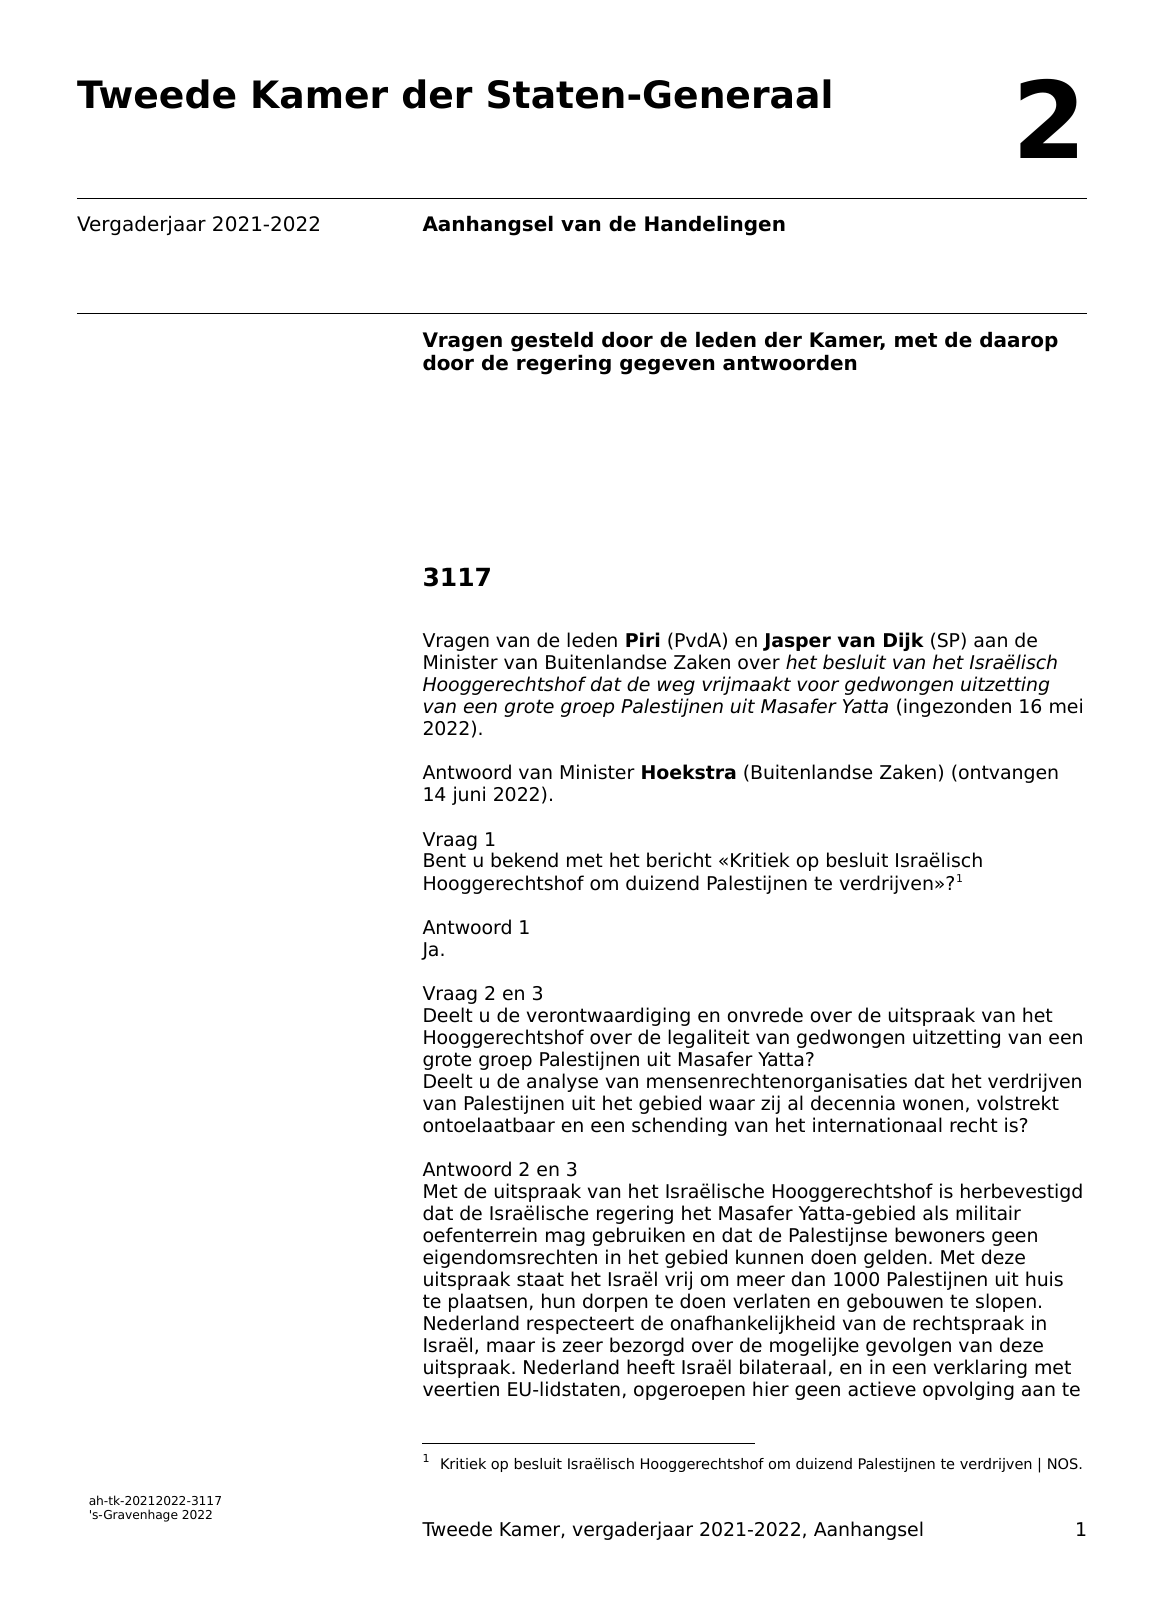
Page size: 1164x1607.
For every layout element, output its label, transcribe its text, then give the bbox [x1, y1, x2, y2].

text Nederland respecteert de onafhankelijkheid van de rechtspraak in Israël, maar is zeer bezorgd over de mogelijke gevolgen van deze uitspraak. Nederland heeft Israël bilateraal, en in een verklaring met veertien EU-lidstaten, opgeroepen hier geen actieve opvolging aan te [422, 1313, 1087, 1401]
table_header Tweede Kamer der Staten-Generaal [77, 59, 886, 198]
text Antwoord 2 en 3 [422, 1159, 1087, 1181]
text Ja. [422, 938, 1087, 961]
table_cell [77, 314, 422, 375]
text Deelt u de analyse van mensenrechtenorganisaties dat het verdrijven van Palestijnen uit het gebied waar zij al decennia wonen, volstrekt ontoelaatbaar en een schending van het internationaal recht is? [422, 1071, 1087, 1137]
table_cell Aanhangsel van de Handelingen [422, 199, 1087, 313]
text 3117 [422, 563, 1087, 592]
text ah-tk-20212022-3117 [88, 1494, 323, 1508]
text 's-Gravenhage 2022 [88, 1508, 323, 1522]
text Bent u bekend met het bericht «Kritiek op besluit Israëlisch Hooggerechtshof om duizend Palestijnen te verdrijven»? [422, 850, 1087, 894]
text Vraag 2 en 3 [422, 983, 1087, 1005]
text Deelt u de verontwaardiging en onvrede over de uitspraak van het Hooggerechtshof over de legaliteit van gedwongen uitzetting van een grote groep Palestijnen uit Masafer Yatta? [422, 1005, 1087, 1071]
table_cell Vragen gesteld door de leden der Kamer, met de daarop door de regering gegeven antwoorden [422, 314, 1087, 375]
text Antwoord van Minister Hoekstra (Buitenlandse Zaken) (ontvangen 14 juni 2022). [422, 762, 1087, 806]
text Met de uitspraak van het Israëlische Hooggerechtshof is herbevestigd dat de Israëlische regering het Masafer Yatta-gebied als militair oefenterrein mag gebruiken en dat de Palestijnse bewoners geen eigendomsrechten in het gebied kunnen doen gelden. Met deze uitspraak staat het Israël vrij om meer dan 1000 Palestijnen uit huis te plaatsen, hun dorpen te doen verlaten en gebouwen te slopen. [422, 1181, 1087, 1313]
table_cell Vergaderjaar 2021-2022 [77, 199, 422, 313]
text Vraag 1 [422, 828, 1087, 850]
table_header 2 [886, 59, 1087, 198]
text Antwoord 1 [422, 917, 1087, 938]
text Vragen van de leden Piri (PvdA) en Jasper van Dijk (SP) aan de Minister van Buitenlandse Zaken over het besluit van het Israëlisch Hooggerechtshof dat de weg vrijmaakt voor gedwongen uitzetting van een grote groep Palestijnen uit Masafer Yatta (ingezonden 16 mei 2022). [422, 630, 1087, 740]
text Kritiek op besluit Israëlisch Hooggerechtshof om duizend Palestijnen te verdrijven | NOS. [422, 1452, 1087, 1474]
